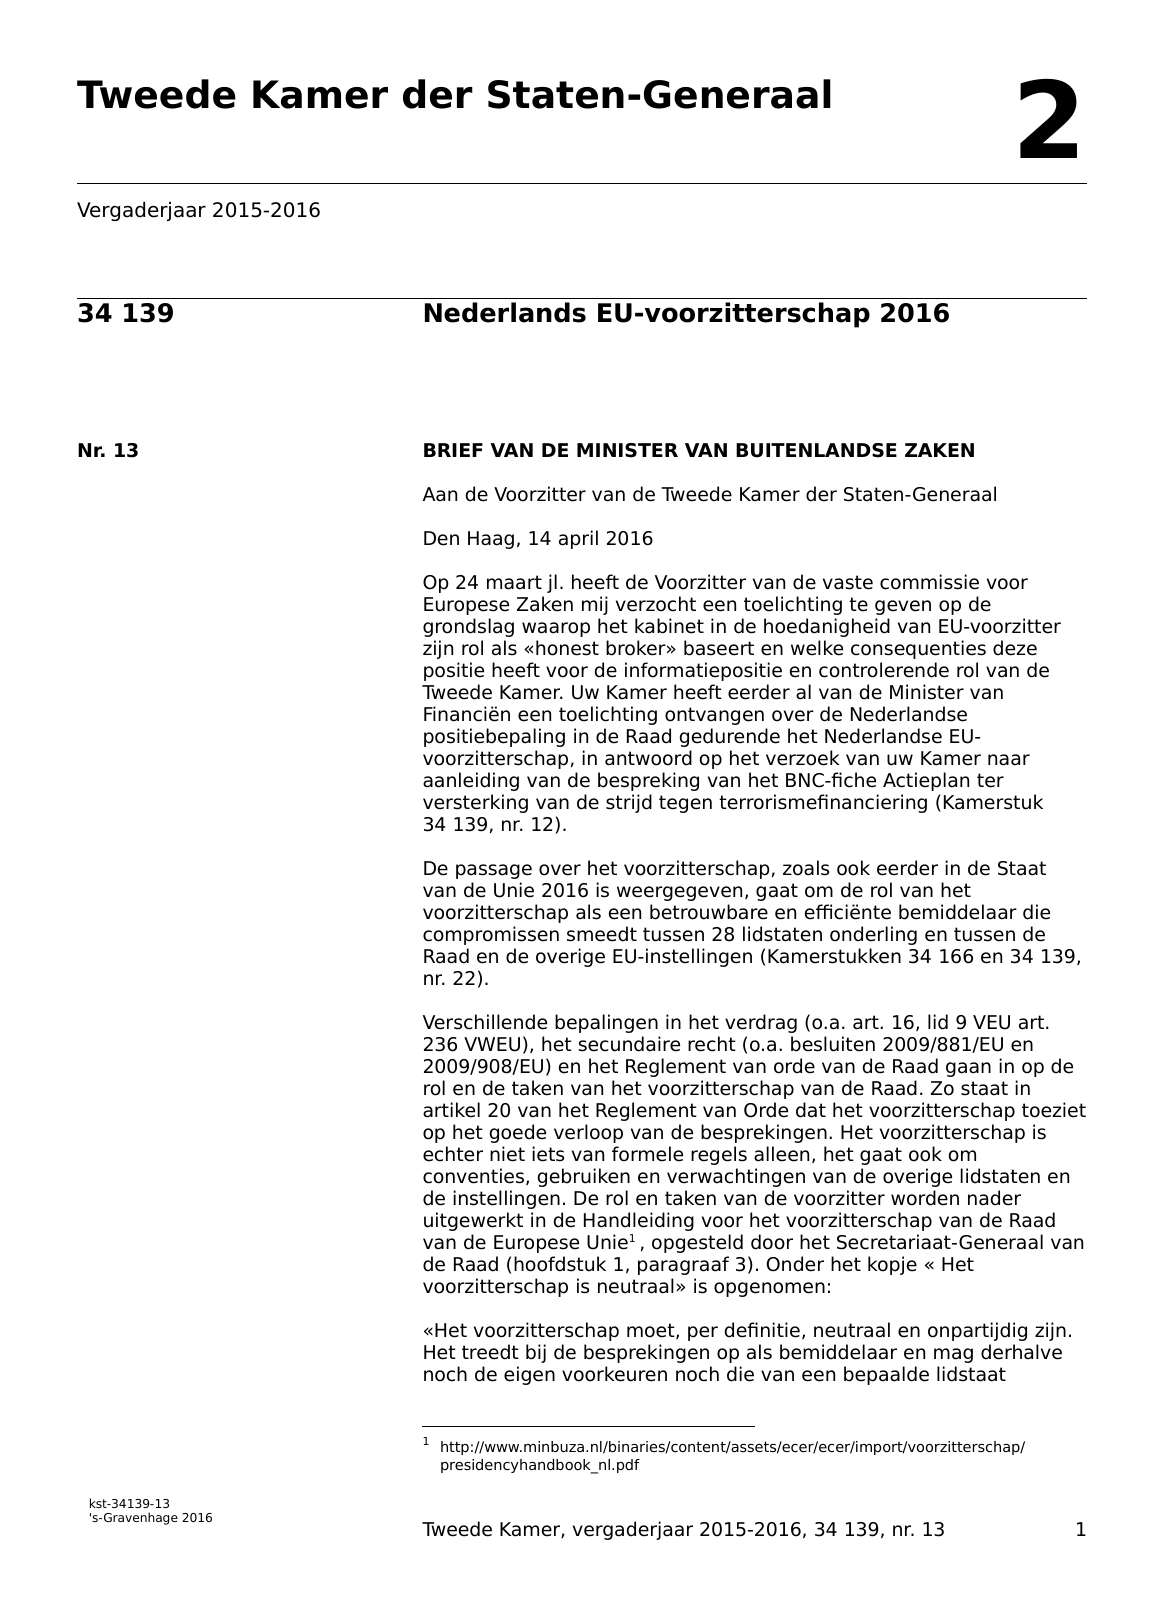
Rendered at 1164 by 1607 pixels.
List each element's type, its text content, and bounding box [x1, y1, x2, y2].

text Op 24 maart jl. heeft de Voorzitter van de vaste commissie voor Europese Zaken mij verzocht een toelichting te geven op de grondslag waarop het kabinet in de hoedanigheid van EU-voorzitter zijn rol als «honest broker» baseert en welke consequenties deze positie heeft voor de informatiepositie en controlerende rol van de Tweede Kamer. Uw Kamer heeft eerder al van de Minister van Financiën een toelichting ontvangen over de Nederlandse positiebepaling in de Raad gedurende het Nederlandse EU-voorzitterschap, in antwoord op het verzoek van uw Kamer naar aanleiding van de bespreking van het BNC-fiche Actieplan ter versterking van de strijd tegen terrorismefinanciering (Kamerstuk 34 139, nr. 12). [422, 572, 1087, 836]
table_header Tweede Kamer der Staten-Generaal [77, 59, 886, 183]
table_header 2 [886, 59, 1087, 183]
text De passage over het voorzitterschap, zoals ook eerder in de Staat van de Unie 2016 is weergegeven, gaat om de rol van het voorzitterschap als een betrouwbare en efficiënte bemiddelaar die compromissen smeedt tussen 28 lidstaten onderling en tussen de Raad en de overige EU-instellingen (Kamerstukken 34 166 en 34 139, nr. 22). [422, 858, 1087, 990]
text Aan de Voorzitter van de Tweede Kamer der Staten-Generaal [422, 484, 1087, 506]
subtitle Nr. 13 BRIEF VAN DE MINISTER VAN BUITENLANDSE ZAKEN [77, 440, 1087, 462]
text http://www.minbuza.nl/binaries/content/assets/ecer/ecer/import/voorzitterschap/presidencyhandbook_nl.pdf [422, 1435, 1087, 1474]
text kst-34139-13 [88, 1497, 323, 1511]
text 's-Gravenhage 2016 [88, 1511, 323, 1525]
text Verschillende bepalingen in het verdrag (o.a. art. 16, lid 9 VEU art. 236 VWEU), het secundaire recht (o.a. besluiten 2009/881/EU en 2009/908/EU) en het Reglement van orde van de Raad gaan in op de rol en de taken van het voorzitterschap van de Raad. Zo staat in artikel 20 van het Reglement van Orde dat het voorzitterschap toeziet op het goede verloop van de besprekingen. Het voorzitterschap is echter niet iets van formele regels alleen, het gaat ook om conventies, gebruiken en verwachtingen van de overige lidstaten en de instellingen. De rol en taken van de voorzitter worden nader uitgewerkt in de Handleiding voor het voorzitterschap van de Raad van de Europese Unie, opgesteld door het Secretariaat-Generaal van de Raad (hoofdstuk 1, paragraaf 3). Onder het kopje « Het voorzitterschap is neutraal» is opgenomen: [422, 1012, 1087, 1298]
text Den Haag, 14 april 2016 [422, 528, 1087, 550]
table_cell Vergaderjaar 2015-2016 [77, 184, 1087, 298]
subtitle 34 139 Nederlands EU-voorzitterschap 2016 [77, 299, 1087, 329]
text «Het voorzitterschap moet, per definitie, neutraal en onpartijdig zijn. Het treedt bij de besprekingen op als bemiddelaar en mag derhalve noch de eigen voorkeuren noch die van een bepaalde lidstaat [422, 1320, 1087, 1386]
